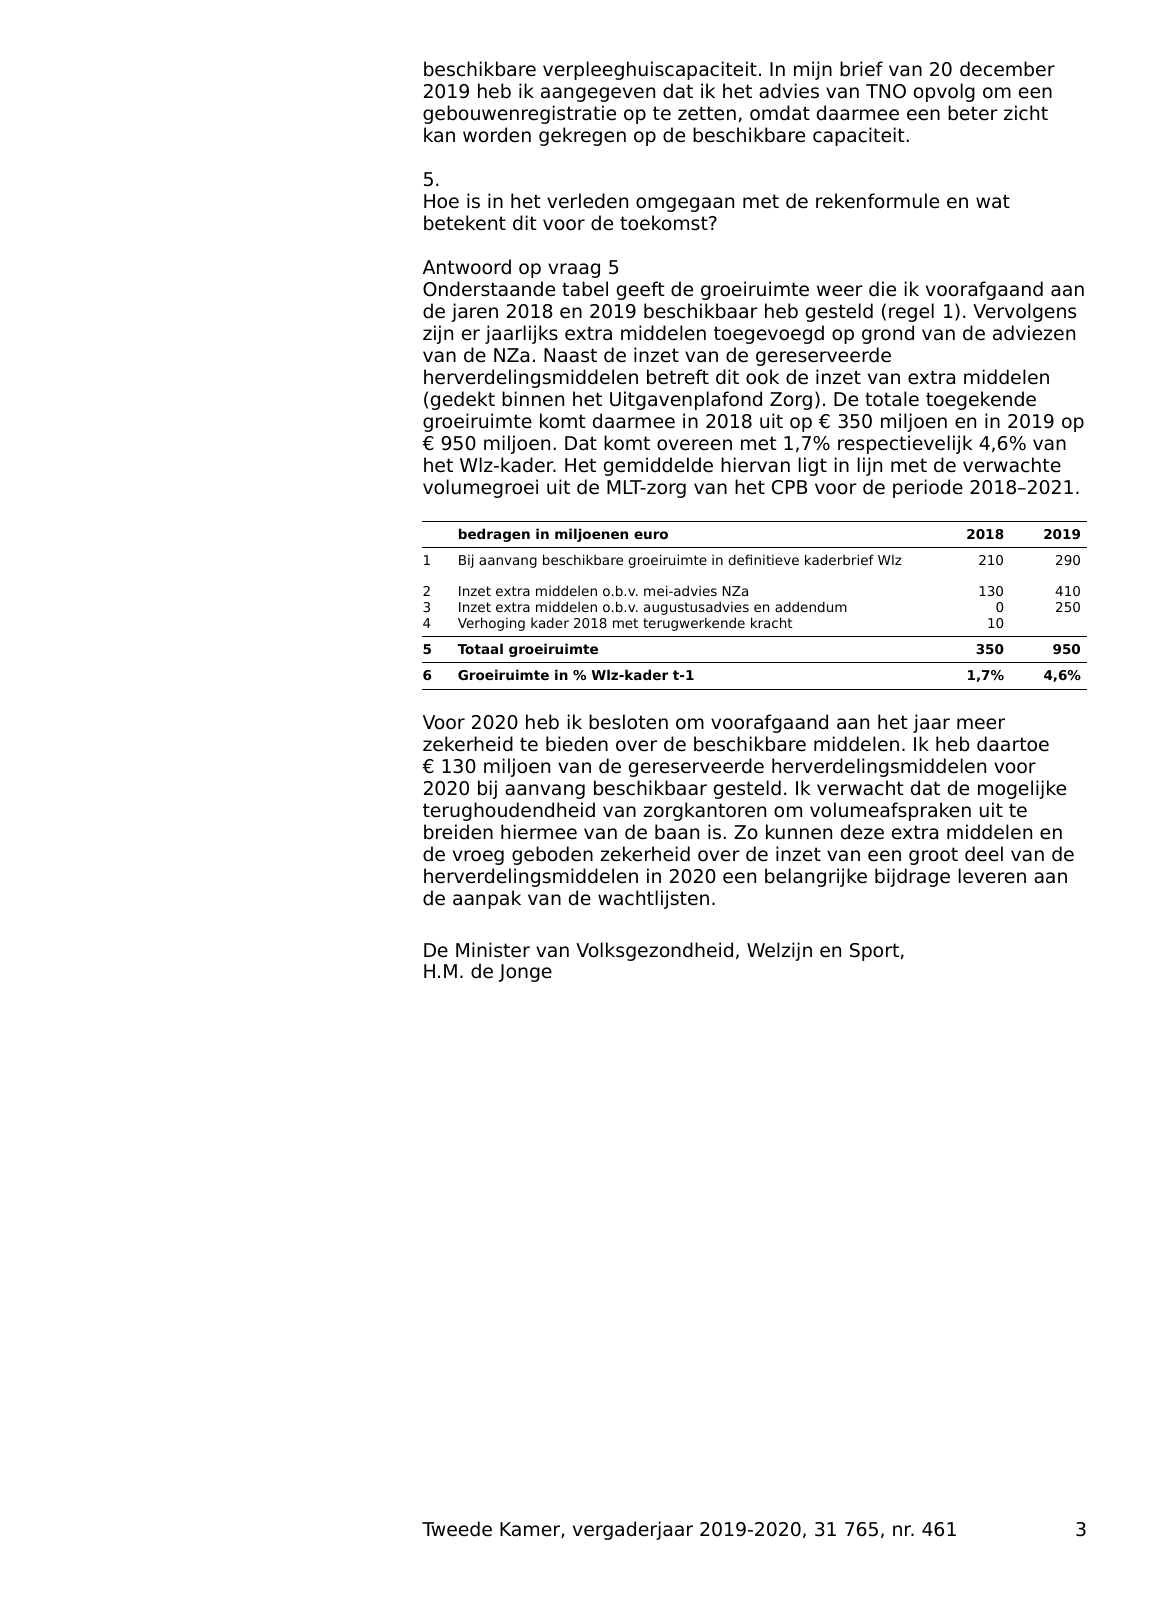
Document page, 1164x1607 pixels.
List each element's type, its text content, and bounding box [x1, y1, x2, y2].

table_cell 2 [422, 584, 452, 600]
table_cell [1010, 569, 1087, 584]
table_cell 250 [1010, 600, 1087, 616]
table_header [422, 522, 452, 547]
table_cell 5 [422, 637, 452, 662]
table_cell Verhoging kader 2018 met terugwerkende kracht [452, 616, 927, 636]
text Onderstaande tabel geeft de groeiruimte weer die ik voorafgaand aan de jaren 2018 en 2019 beschikbaar heb gesteld (regel 1). Vervolgens zijn er jaarlijks extra middelen toegevoegd op grond van de adviezen van de NZa. Naast de inzet van de gereserveerde herverdelingsmiddelen betreft dit ook de inzet van extra middelen (gedekt binnen het Uitgavenplafond Zorg). De totale toegekende groeiruimte komt daarmee in 2018 uit op € 350 miljoen en in 2019 op € 950 miljoen. Dat komt overeen met 1,7% respectievelijk 4,6% van het Wlz-kader. Het gemiddelde hiervan ligt in lijn met de verwachte volumegroei uit de MLT-zorg van het CPB voor de periode 2018–2021. [422, 279, 1087, 499]
table_cell 210 [927, 548, 1010, 568]
table_header bedragen in miljoenen euro [452, 522, 927, 547]
text Antwoord op vraag 5 [422, 257, 1087, 279]
table_cell Totaal groeiruimte [452, 637, 927, 662]
text beschikbare verpleeghuiscapaciteit. In mijn brief van 20 december 2019 heb ik aangegeven dat ik het advies van TNO opvolg om een gebouwenregistratie op te zetten, omdat daarmee een beter zicht kan worden gekregen op de beschikbare capaciteit. [422, 59, 1087, 147]
table_cell Bij aanvang beschikbare groeiruimte in definitieve kaderbrief Wlz [452, 548, 927, 568]
table_cell 950 [1010, 637, 1087, 662]
table_cell [452, 569, 927, 584]
table_cell 410 [1010, 584, 1087, 600]
table_cell Groeiruimte in % Wlz-kader t-1 [452, 663, 927, 688]
table_cell [422, 569, 452, 584]
table_cell [927, 569, 1010, 584]
table_cell 6 [422, 663, 452, 688]
table_cell 290 [1010, 548, 1087, 568]
table_header 2018 [927, 522, 1010, 547]
table_cell 10 [927, 616, 1010, 636]
text Voor 2020 heb ik besloten om voorafgaand aan het jaar meer zekerheid te bieden over de beschikbare middelen. Ik heb daartoe € 130 miljoen van de gereserveerde herverdelingsmiddelen voor 2020 bij aanvang beschikbaar gesteld. Ik verwacht dat de mogelijke terughoudendheid van zorgkantoren om volumeafspraken uit te breiden hiermee van de baan is. Zo kunnen deze extra middelen en de vroeg geboden zekerheid over de inzet van een groot deel van de herverdelingsmiddelen in 2020 een belangrijke bijdrage leveren aan de aanpak van de wachtlijsten. [422, 712, 1087, 909]
table_header 2019 [1010, 522, 1087, 547]
text De Minister van Volksgezondheid, Welzijn en Sport, H.M. de Jonge [422, 939, 1087, 983]
table_cell 1,7% [927, 663, 1010, 688]
table_cell 130 [927, 584, 1010, 600]
table_cell 4,6% [1010, 663, 1087, 688]
text 5. [422, 169, 1087, 191]
table_cell 1 [422, 548, 452, 568]
table_cell 3 [422, 600, 452, 616]
table_cell [1010, 616, 1087, 636]
table_cell 0 [927, 600, 1010, 616]
text Hoe is in het verleden omgegaan met de rekenformule en wat betekent dit voor de toekomst? [422, 191, 1087, 235]
table_cell 4 [422, 616, 452, 636]
table_cell Inzet extra middelen o.b.v. mei-advies NZa [452, 584, 927, 600]
table_cell Inzet extra middelen o.b.v. augustusadvies en addendum [452, 600, 927, 616]
table_cell 350 [927, 637, 1010, 662]
